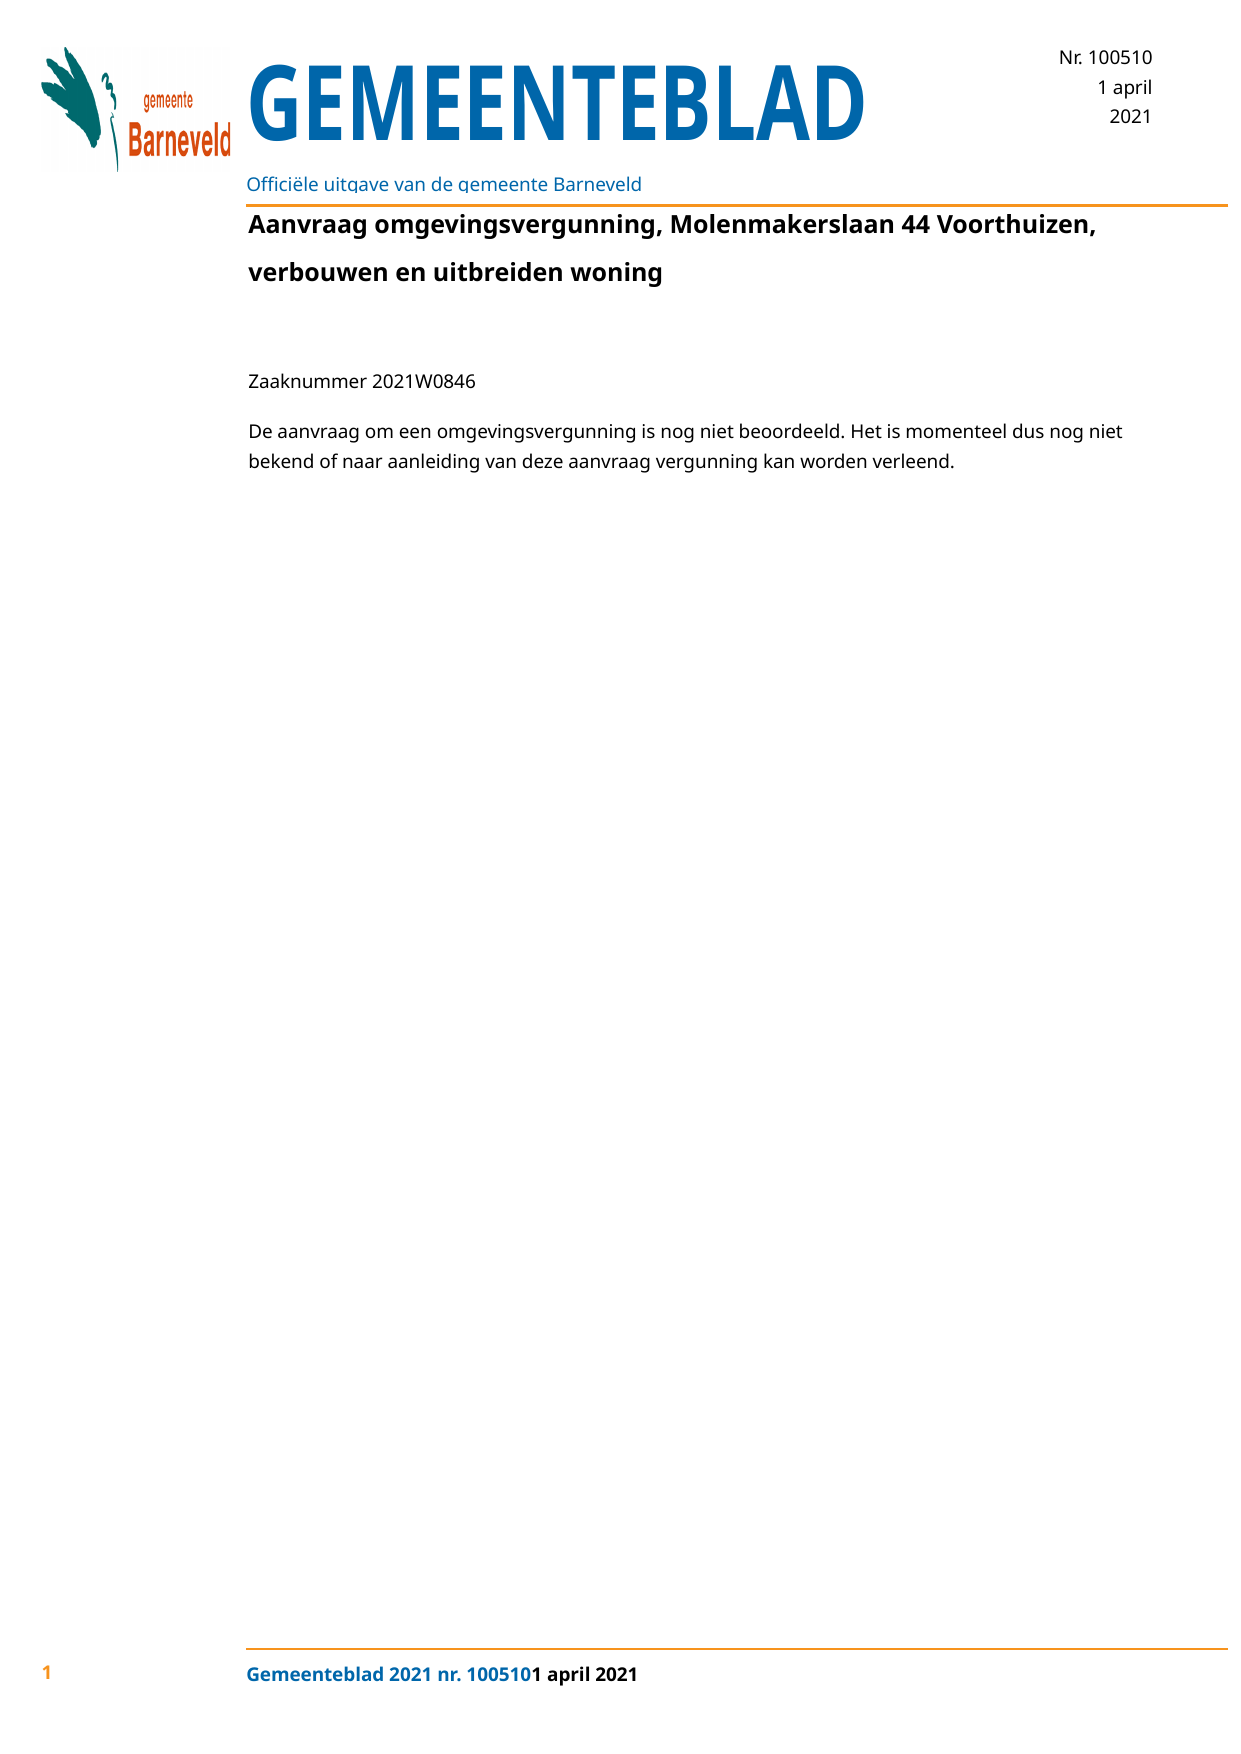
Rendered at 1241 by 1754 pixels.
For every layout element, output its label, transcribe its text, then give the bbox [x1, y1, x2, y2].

picture [41, 47, 231, 172]
text Zaaknummer 2021W0846 [248, 368, 1152, 394]
text Aanvraag omgevingsvergunning, Molenmakerslaan 44 Voorthuizen, verbouwen en uitbreiden woning [248, 207, 1152, 288]
text De aanvraag om een omgevingsvergunning is nog niet beoordeeld. Het is momenteel dus nog niet bekend of naar aanleiding van deze aanvraag vergunning kan worden verleend. [248, 419, 1152, 474]
